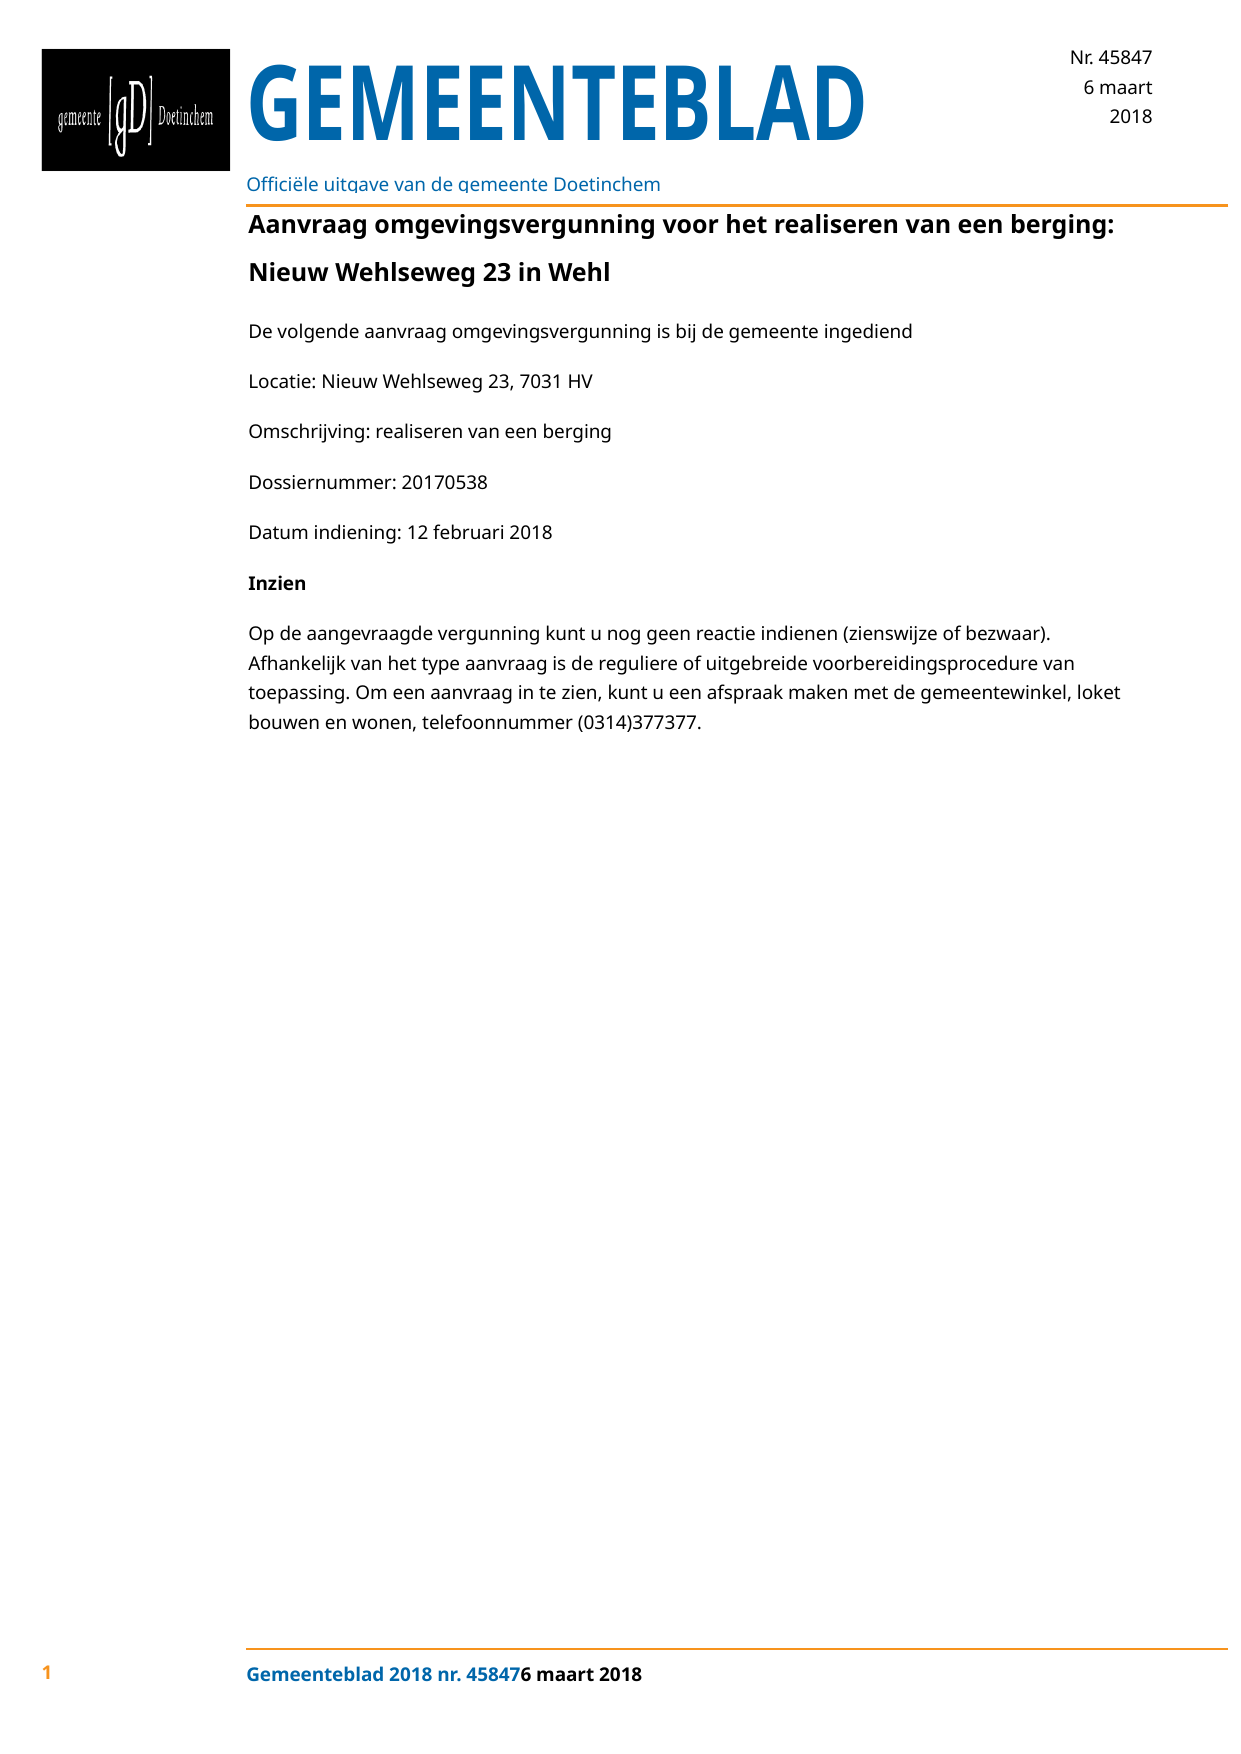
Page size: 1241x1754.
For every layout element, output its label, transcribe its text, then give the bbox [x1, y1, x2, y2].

text Dossiernummer: 20170538 [248, 469, 1152, 495]
text Locatie: Nieuw Wehlseweg 23, 7031 HV [248, 368, 1152, 394]
text Op de aangevraagde vergunning kunt u nog geen reactie indienen (zienswijze of bezwaar). Afhankelijk van het type aanvraag is de reguliere of uitgebreide voorbereidingsprocedure van toepassing. Om een aanvraag in te zien, kunt u een afspraak maken met de gemeentewinkel, loket bouwen en wonen, telefoonnummer (0314)377377. [248, 620, 1152, 735]
text Datum indiening: 12 februari 2018 [248, 519, 1152, 545]
text Inzien [248, 570, 1152, 596]
picture [41, 47, 231, 172]
text Omschrijving: realiseren van een berging [248, 419, 1152, 444]
text De volgende aanvraag omgevingsvergunning is bij de gemeente ingediend [248, 318, 1152, 344]
text Aanvraag omgevingsvergunning voor het realiseren van een berging: Nieuw Wehlseweg 23 in Wehl [248, 207, 1152, 288]
